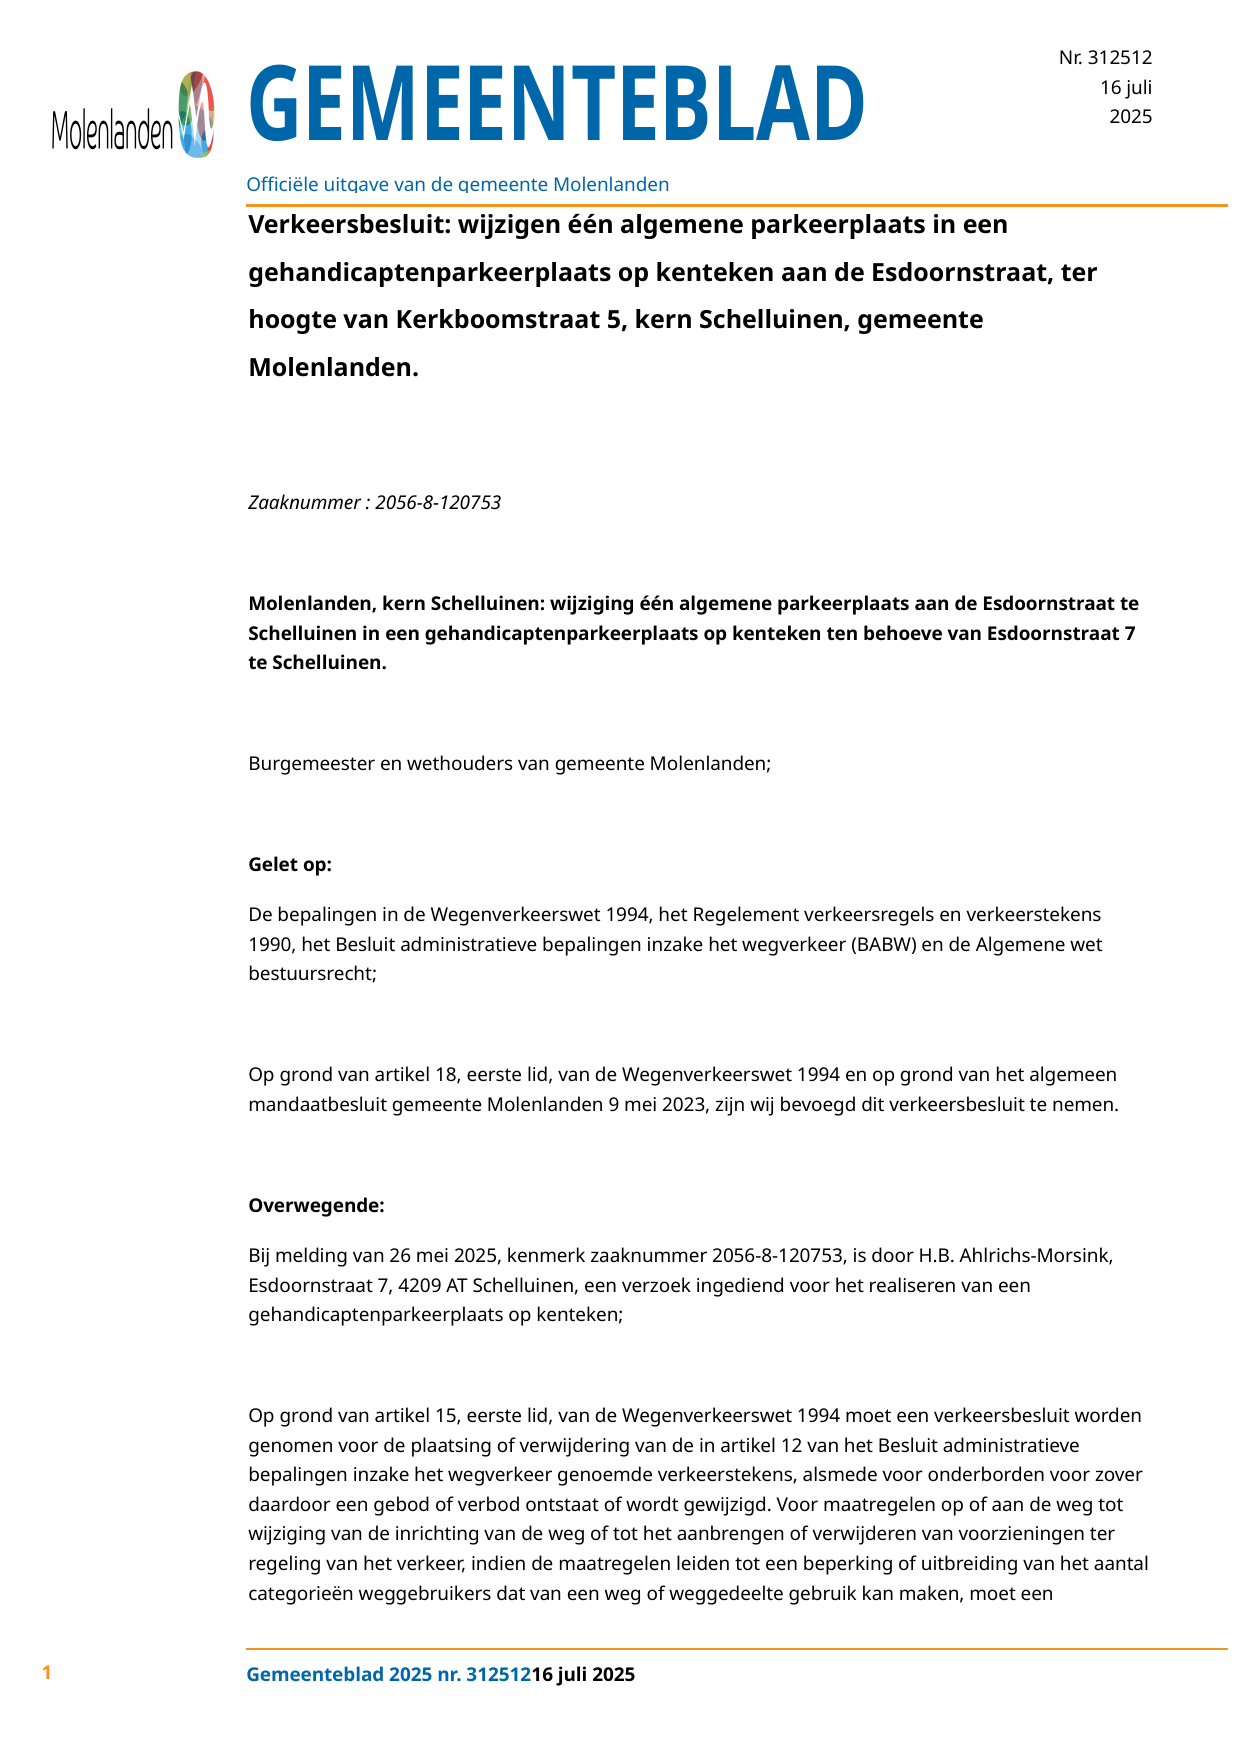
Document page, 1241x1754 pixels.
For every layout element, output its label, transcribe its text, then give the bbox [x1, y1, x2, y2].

text Op grond van artikel 18, eerste lid, van de Wegenverkeerswet 1994 en op grond van het algemeen mandaatbesluit gemeente Molenlanden 9 mei 2023, zijn wij bevoegd dit verkeersbesluit te nemen. [248, 1061, 1152, 1117]
text Burgemeester en wethouders van gemeente Molenlanden; [248, 750, 1152, 776]
picture [41, 47, 231, 172]
text Verkeersbesluit: wijzigen één algemene parkeerplaats in een gehandicaptenparkeerplaats op kenteken aan de Esdoornstraat, ter hoogte van Kerkboomstraat 5, kern Schelluinen, gemeente Molenlanden. [248, 207, 1152, 384]
text Overwegende: [248, 1192, 1152, 1217]
text Zaaknummer : 2056-8-120753 [248, 489, 1152, 515]
text De bepalingen in de Wegenverkeerswet 1994, het Regelement verkeersregels en verkeerstekens 1990, het Besluit administratieve bepalingen inzake het wegverkeer (BABW) en de Algemene wet bestuursrecht; [248, 901, 1152, 986]
text Gelet op: [248, 851, 1152, 877]
text Molenlanden, kern Schelluinen: wijziging één algemene parkeerplaats aan de Esdoornstraat te Schelluinen in een gehandicaptenparkeerplaats op kenteken ten behoeve van Esdoornstraat 7 te Schelluinen. [248, 590, 1152, 675]
text Bij melding van 26 mei 2025, kenmerk zaaknummer 2056-8-120753, is door H.B. Ahlrichs-Morsink, Esdoornstraat 7, 4209 AT Schelluinen, een verzoek ingediend voor het realiseren van een gehandicaptenparkeerplaats op kenteken; [248, 1242, 1152, 1327]
text Op grond van artikel 15, eerste lid, van de Wegenverkeerswet 1994 moet een verkeersbesluit worden genomen voor de plaatsing of verwijdering van de in artikel 12 van het Besluit administratieve bepalingen inzake het wegverkeer genoemde verkeerstekens, alsmede voor onderborden voor zover daardoor een gebod of verbod ontstaat of wordt gewijzigd. Voor maatregelen op of aan de weg tot wijziging van de inrichting van de weg of tot het aanbrengen of verwijderen van voorzieningen ter regeling van het verkeer, indien de maatregelen leiden tot een beperking of uitbreiding van het aantal categorieën weggebruikers dat van een weg of weggedeelte gebruik kan maken, moet een [248, 1402, 1152, 1605]
